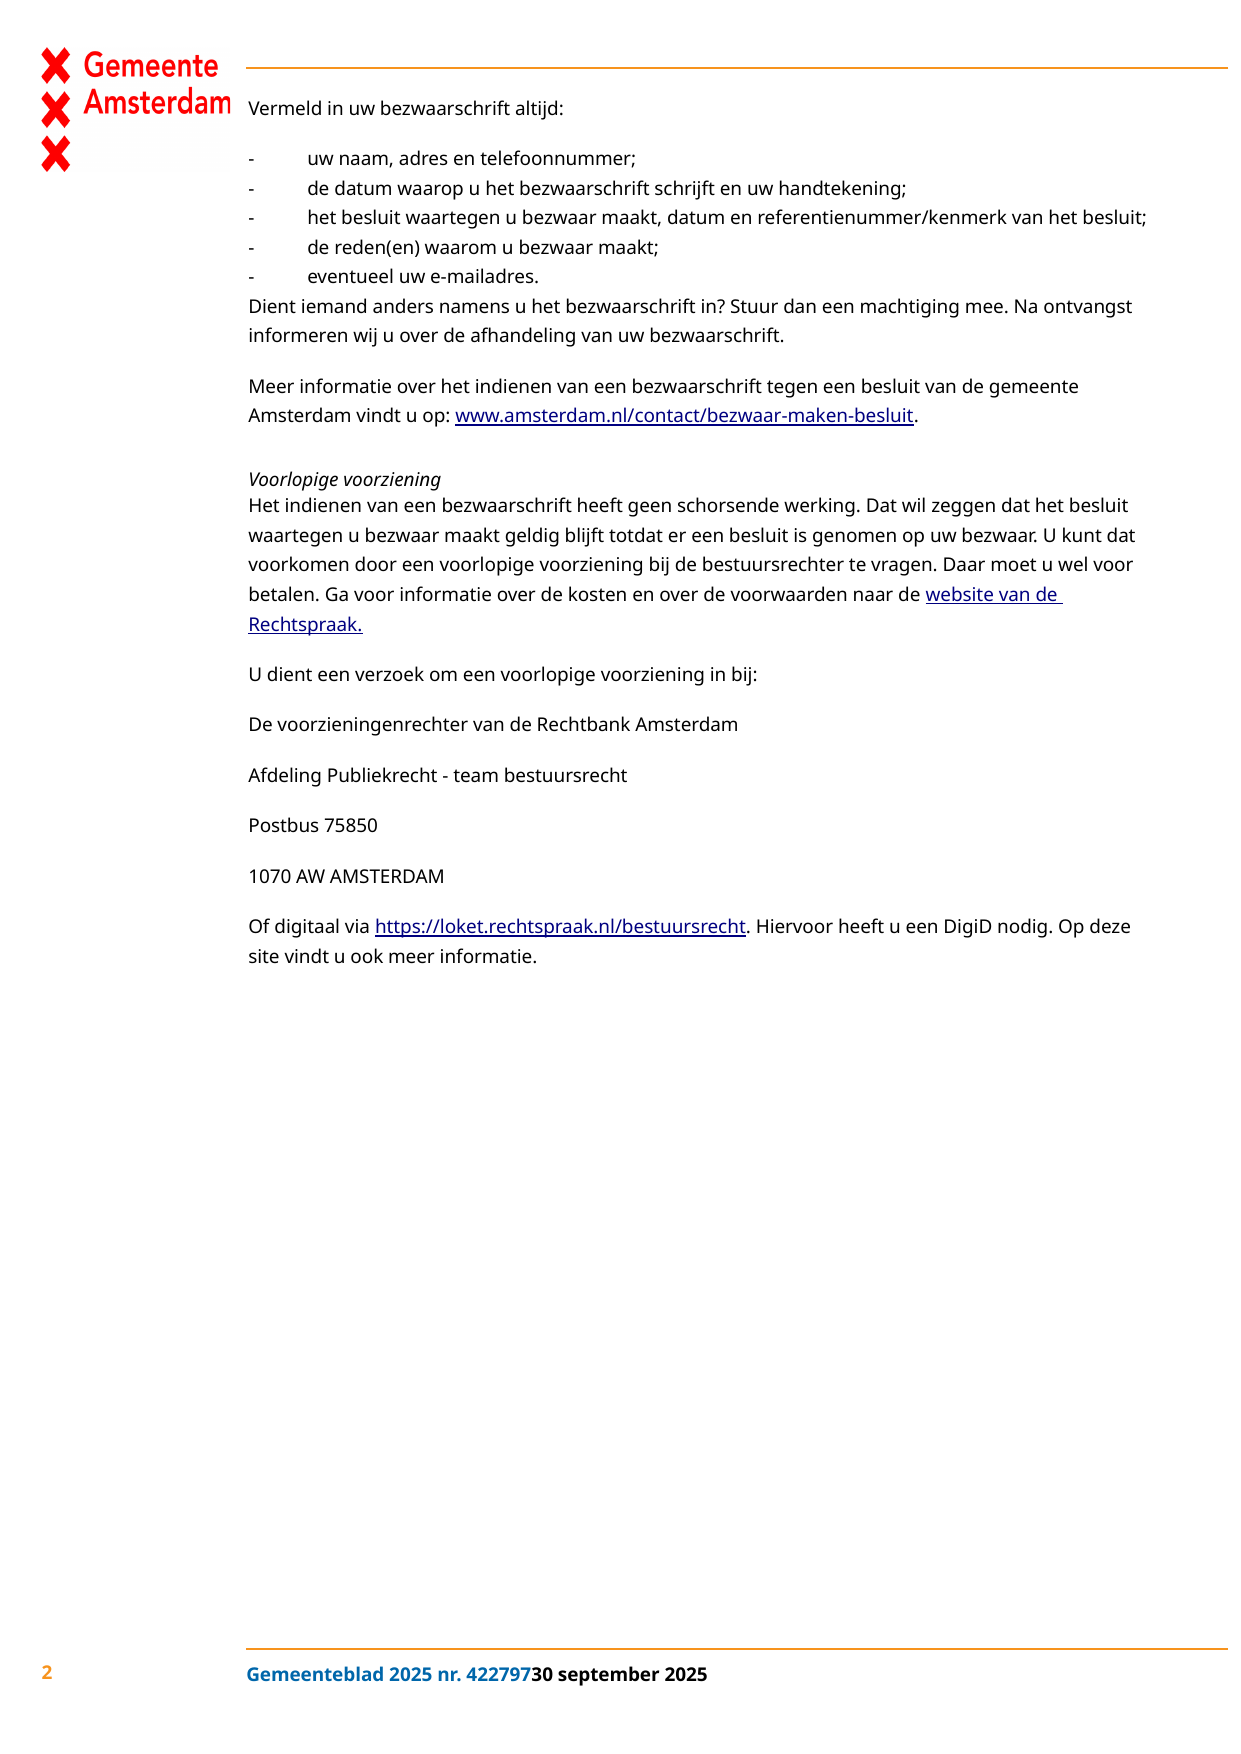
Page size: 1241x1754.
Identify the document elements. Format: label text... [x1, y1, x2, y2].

list uw naam, adres en telefoonnummer; [248, 145, 1152, 171]
text Postbus 75850 [248, 812, 1152, 838]
picture [41, 47, 231, 172]
text Of digitaal via https://loket.rechtspraak.nl/bestuursrecht. Hiervoor heeft u een DigiD nodig. Op deze site vindt u ook meer informatie. [248, 913, 1152, 968]
list de reden(en) waarom u bezwaar maakt; [248, 234, 1152, 260]
list de datum waarop u het bezwaarschrift schrijft en uw handtekening; [248, 175, 1152, 201]
list eventueel uw e-mailadres. [248, 263, 1152, 289]
list het besluit waartegen u bezwaar maakt, datum en referentienummer/kenmerk van het besluit; [248, 204, 1152, 230]
text De voorzieningenrechter van de Rechtbank Amsterdam [248, 712, 1152, 737]
text Vermeld in uw bezwaarschrift altijd: [248, 95, 1152, 121]
text Meer informatie over het indienen van een bezwaarschrift tegen een besluit van de gemeente Amsterdam vindt u op: www.amsterdam.nl/contact/bezwaar-maken-besluit. [248, 373, 1152, 428]
text U dient een verzoek om een voorlopige voorziening in bij: [248, 661, 1152, 687]
text 1070 AW AMSTERDAM [248, 863, 1152, 888]
text Afdeling Publiekrecht - team bestuursrecht [248, 762, 1152, 788]
text Dient iemand anders namens u het bezwaarschrift in? Stuur dan een machtiging mee. Na ontvangst informeren wij u over de afhandeling van uw bezwaarschrift. [248, 293, 1152, 348]
text Voorlopige voorziening [248, 467, 1152, 492]
text Het indienen van een bezwaarschrift heeft geen schorsende werking. Dat wil zeggen dat het besluit waartegen u bezwaar maakt geldig blijft totdat er een besluit is genomen op uw bezwaar. U kunt dat voorkomen door een voorlopige voorziening bij de bestuursrechter te vragen. Daar moet u wel voor betalen. Ga voor informatie over de kosten en over de voorwaarden naar de website van de Rechtspraak. [248, 492, 1152, 636]
